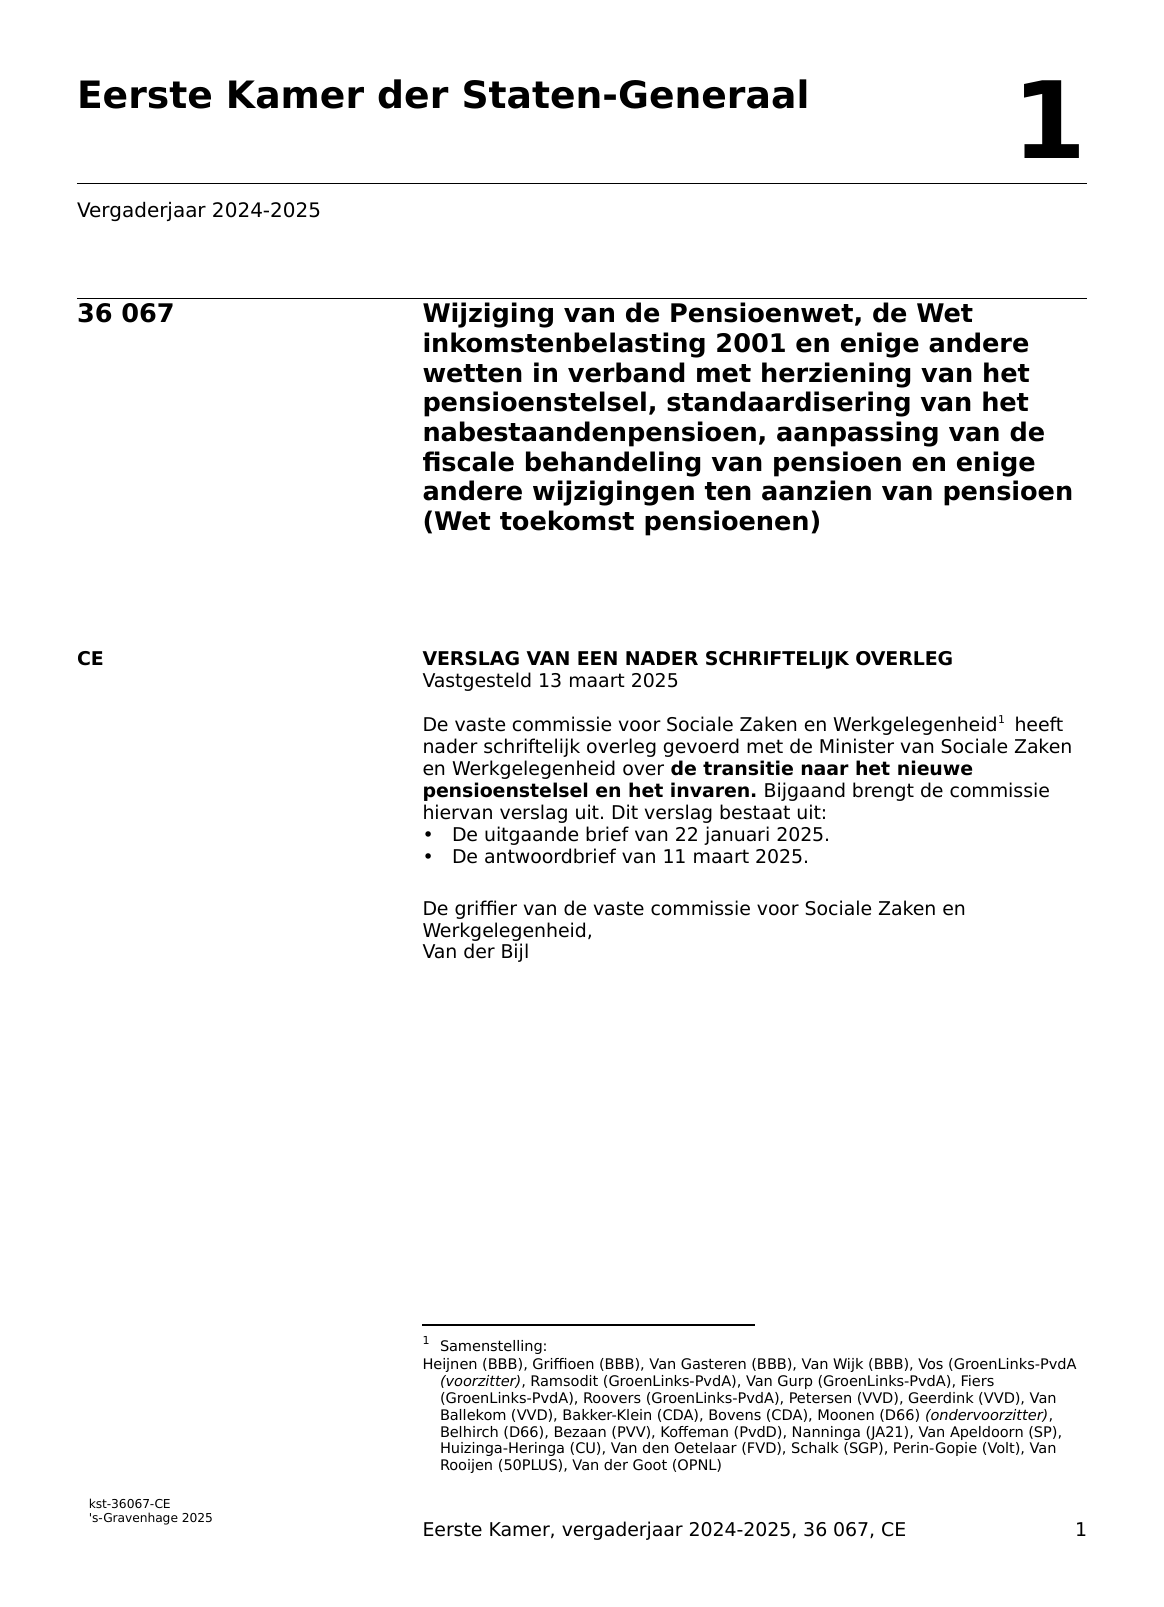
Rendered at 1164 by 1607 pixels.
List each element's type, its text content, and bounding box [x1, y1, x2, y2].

text • De uitgaande brief van 22 januari 2025. [422, 823, 1087, 846]
table_cell Vergaderjaar 2024-2025 [77, 184, 1087, 298]
text De vaste commissie voor Sociale Zaken en Werkgelegenheid heeft nader schriftelijk overleg gevoerd met de Minister van Sociale Zaken en Werkgelegenheid over de transitie naar het nieuwe pensioenstelsel en het invaren. Bijgaand brengt de commissie hiervan verslag uit. Dit verslag bestaat uit: [422, 714, 1087, 823]
text Vastgesteld 13 maart 2025 [422, 669, 1087, 691]
text Heijnen (BBB), Griffioen (BBB), Van Gasteren (BBB), Van Wijk (BBB), Vos (GroenLinks-PvdA (voorzitter), Ramsodit (GroenLinks-PvdA), Van Gurp (GroenLinks-PvdA), Fiers (GroenLinks-PvdA), Roovers (GroenLinks-PvdA), Petersen (VVD), Geerdink (VVD), Van Ballekom (VVD), Bakker-Klein (CDA), Bovens (CDA), Moonen (D66) (ondervoorzitter), Belhirch (D66), Bezaan (PVV), Koffeman (PvdD), Nanninga (JA21), Van Apeldoorn (SP), Huizinga-Heringa (CU), Van den Oetelaar (FVD), Schalk (SGP), Perin-Gopie (Volt), Van Rooijen (50PLUS), Van der Goot (OPNL) [422, 1356, 1087, 1474]
text De griffier van de vaste commissie voor Sociale Zaken en Werkgelegenheid, Van der Bijl [422, 897, 1087, 963]
subtitle 36 067 Wijziging van de Pensioenwet, de Wet inkomstenbelasting 2001 en enige andere wetten in verband met herziening van het pensioenstelsel, standaardisering van het nabestaandenpensioen, aanpassing van de fiscale behandeling van pensioen en enige andere wijzigingen ten aanzien van pensioen (Wet toekomst pensioenen) [77, 299, 1087, 536]
table_header 1 [886, 59, 1087, 183]
text Samenstelling: [422, 1334, 1087, 1356]
text • De antwoordbrief van 11 maart 2025. [422, 846, 1087, 867]
subtitle CE VERSLAG VAN EEN NADER SCHRIFTELIJK OVERLEG [77, 647, 1087, 669]
table_header Eerste Kamer der Staten-Generaal [77, 59, 886, 183]
text kst-36067-CE [88, 1497, 323, 1511]
text 's-Gravenhage 2025 [88, 1511, 323, 1525]
